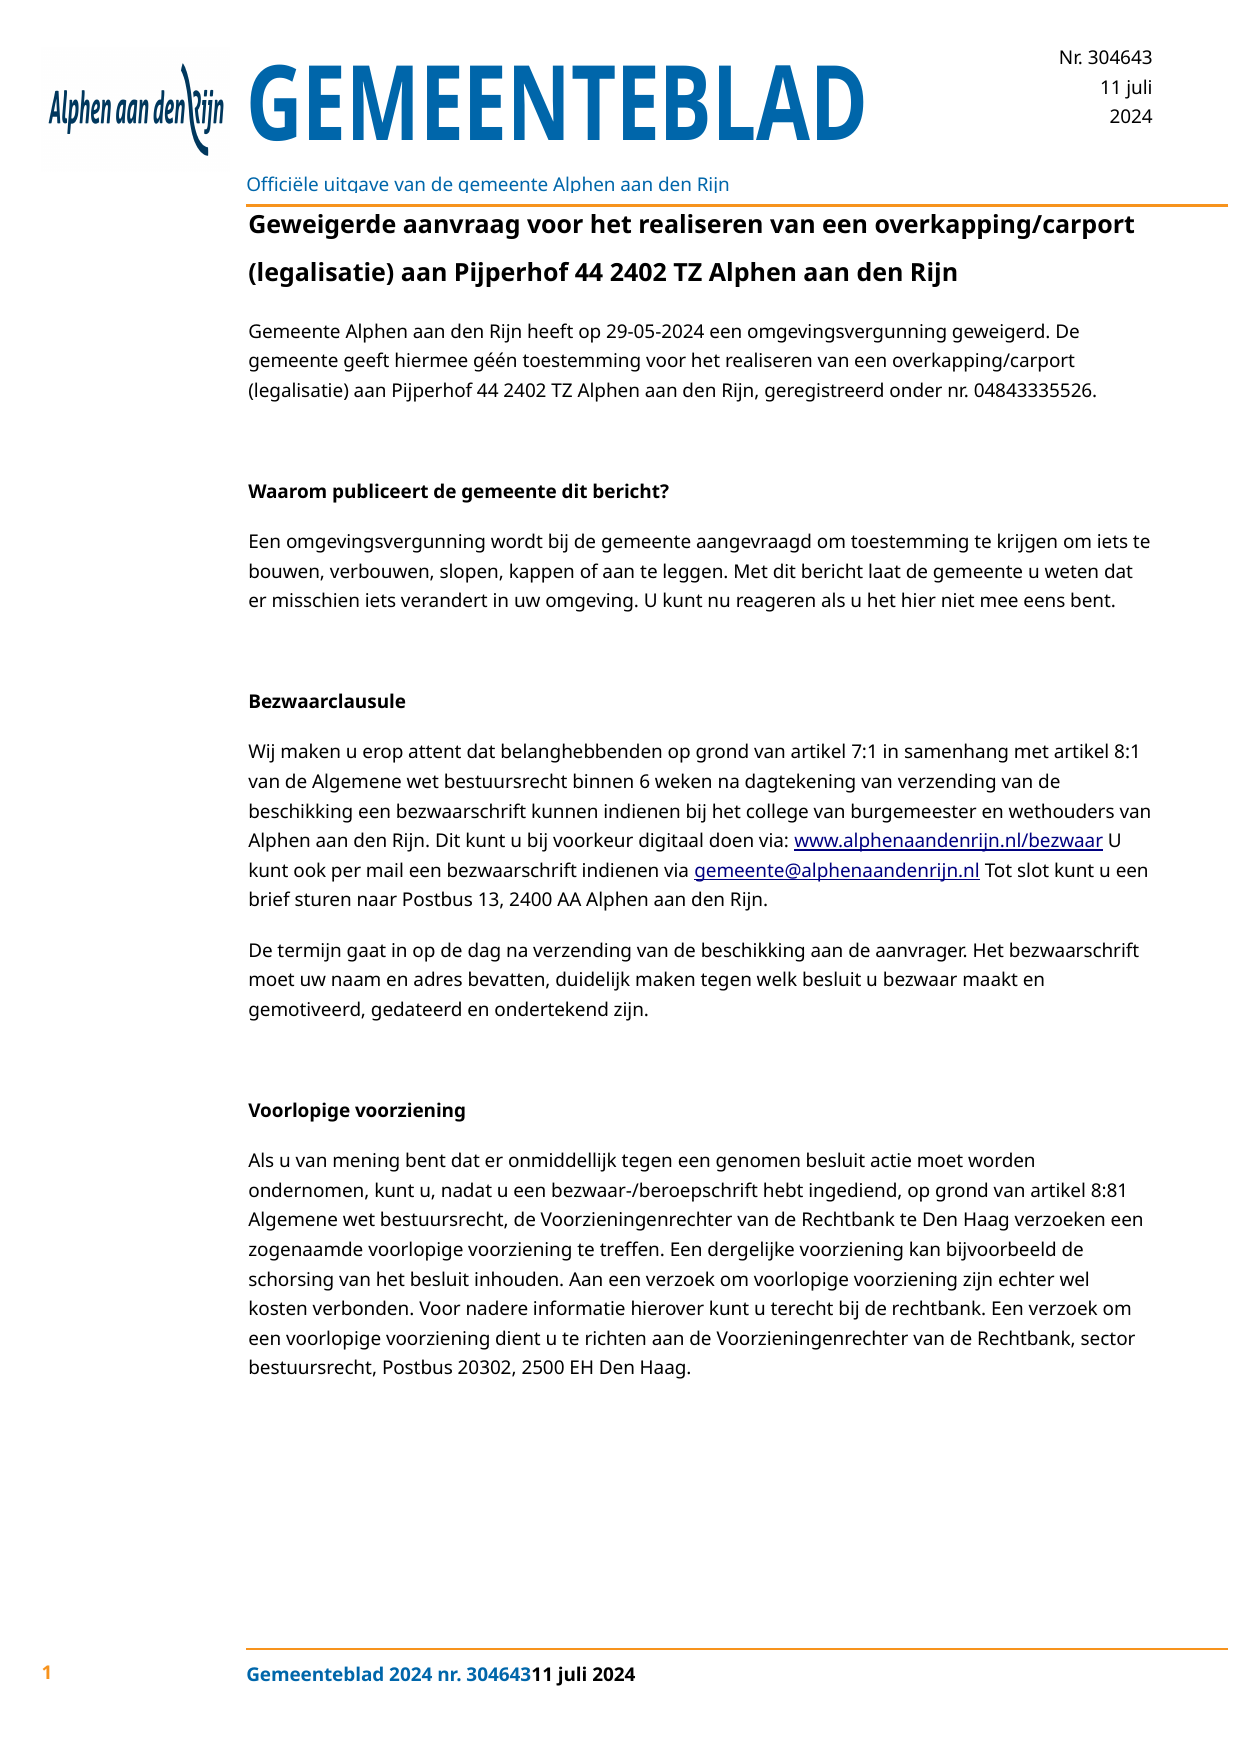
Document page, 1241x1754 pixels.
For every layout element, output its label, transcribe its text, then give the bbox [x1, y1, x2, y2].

text Geweigerde aanvraag voor het realiseren van een overkapping/carport (legalisatie) aan Pijperhof 44 2402 TZ Alphen aan den Rijn [248, 207, 1152, 288]
text Bezwaarclausule [248, 688, 1152, 714]
text Een omgevingsvergunning wordt bij de gemeente aangevraagd om toestemming te krijgen om iets te bouwen, verbouwen, slopen, kappen of aan te leggen. Met dit bericht laat de gemeente u weten dat er misschien iets verandert in uw omgeving. U kunt nu reageren als u het hier niet mee eens bent. [248, 528, 1152, 613]
text Als u van mening bent dat er onmiddellijk tegen een genomen besluit actie moet worden ondernomen, kunt u, nadat u een bezwaar-/beroepschrift hebt ingediend, op grond van artikel 8:81 Algemene wet bestuursrecht, de Voorzieningenrechter van de Rechtbank te Den Haag verzoeken een zogenaamde voorlopige voorziening te treffen. Een dergelijke voorziening kan bijvoorbeeld de schorsing van het besluit inhouden. Aan een verzoek om voorlopige voorziening zijn echter wel kosten verbonden. Voor nadere informatie hierover kunt u terecht bij de rechtbank. Een verzoek om een voorlopige voorziening dient u te richten aan de Voorzieningenrechter van de Rechtbank, sector bestuursrecht, Postbus 20302, 2500 EH Den Haag. [248, 1147, 1152, 1380]
text Waarom publiceert de gemeente dit bericht? [248, 478, 1152, 504]
picture [41, 47, 231, 172]
text De termijn gaat in op de dag na verzending van de beschikking aan de aanvrager. Het bezwaarschrift moet uw naam en adres bevatten, duidelijk maken tegen welk besluit u bezwaar maakt en gemotiveerd, gedateerd en ondertekend zijn. [248, 937, 1152, 1022]
text Voorlopige voorziening [248, 1097, 1152, 1123]
text Gemeente Alphen aan den Rijn heeft op 29-05-2024 een omgevingsvergunning geweigerd. De gemeente geeft hiermee géén toestemming voor het realiseren van een overkapping/carport (legalisatie) aan Pijperhof 44 2402 TZ Alphen aan den Rijn, geregistreerd onder nr. 04843335526. [248, 318, 1152, 403]
text Wij maken u erop attent dat belanghebbenden op grond van artikel 7:1 in samenhang met artikel 8:1 van de Algemene wet bestuursrecht binnen 6 weken na dagtekening van verzending van de beschikking een bezwaarschrift kunnen indienen bij het college van burgemeester en wethouders van Alphen aan den Rijn. Dit kunt u bij voorkeur digitaal doen via: www.alphenaandenrijn.nl/bezwaar U kunt ook per mail een bezwaarschrift indienen via gemeente@alphenaandenrijn.nl Tot slot kunt u een brief sturen naar Postbus 13, 2400 AA Alphen aan den Rijn. [248, 739, 1152, 912]
